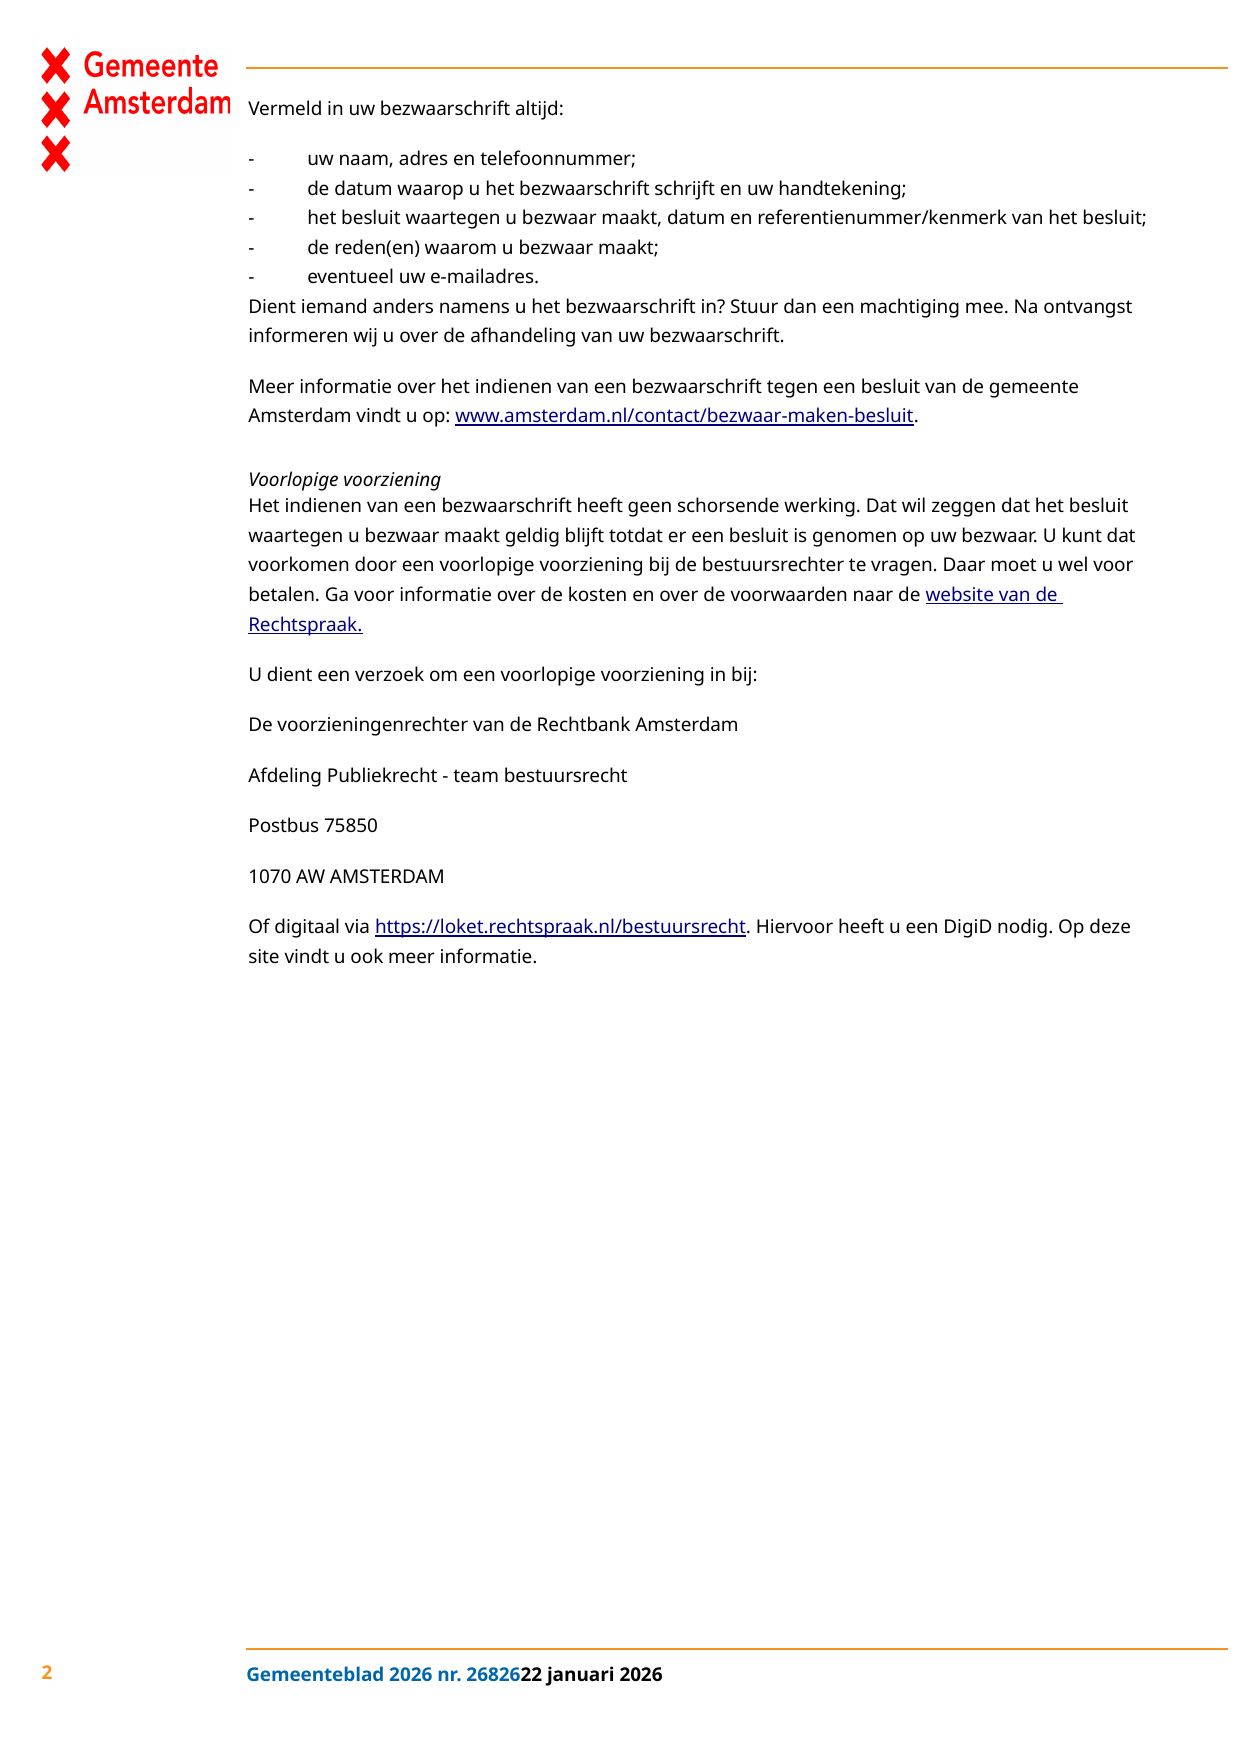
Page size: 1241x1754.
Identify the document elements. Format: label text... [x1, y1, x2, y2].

text Afdeling Publiekrecht - team bestuursrecht [248, 762, 1152, 788]
text 1070 AW AMSTERDAM [248, 863, 1152, 888]
list de reden(en) waarom u bezwaar maakt; [248, 234, 1152, 260]
list het besluit waartegen u bezwaar maakt, datum en referentienummer/kenmerk van het besluit; [248, 204, 1152, 230]
text Het indienen van een bezwaarschrift heeft geen schorsende werking. Dat wil zeggen dat het besluit waartegen u bezwaar maakt geldig blijft totdat er een besluit is genomen op uw bezwaar. U kunt dat voorkomen door een voorlopige voorziening bij de bestuursrechter te vragen. Daar moet u wel voor betalen. Ga voor informatie over de kosten en over de voorwaarden naar de website van de Rechtspraak. [248, 492, 1152, 636]
text Voorlopige voorziening [248, 467, 1152, 492]
text Postbus 75850 [248, 812, 1152, 838]
text De voorzieningenrechter van de Rechtbank Amsterdam [248, 712, 1152, 737]
list uw naam, adres en telefoonnummer; [248, 145, 1152, 171]
text U dient een verzoek om een voorlopige voorziening in bij: [248, 661, 1152, 687]
list eventueel uw e-mailadres. [248, 263, 1152, 289]
text Vermeld in uw bezwaarschrift altijd: [248, 95, 1152, 121]
picture [41, 47, 231, 172]
text Of digitaal via https://loket.rechtspraak.nl/bestuursrecht. Hiervoor heeft u een DigiD nodig. Op deze site vindt u ook meer informatie. [248, 913, 1152, 968]
text Meer informatie over het indienen van een bezwaarschrift tegen een besluit van de gemeente Amsterdam vindt u op: www.amsterdam.nl/contact/bezwaar-maken-besluit. [248, 373, 1152, 428]
text Dient iemand anders namens u het bezwaarschrift in? Stuur dan een machtiging mee. Na ontvangst informeren wij u over de afhandeling van uw bezwaarschrift. [248, 293, 1152, 348]
list de datum waarop u het bezwaarschrift schrijft en uw handtekening; [248, 175, 1152, 201]
